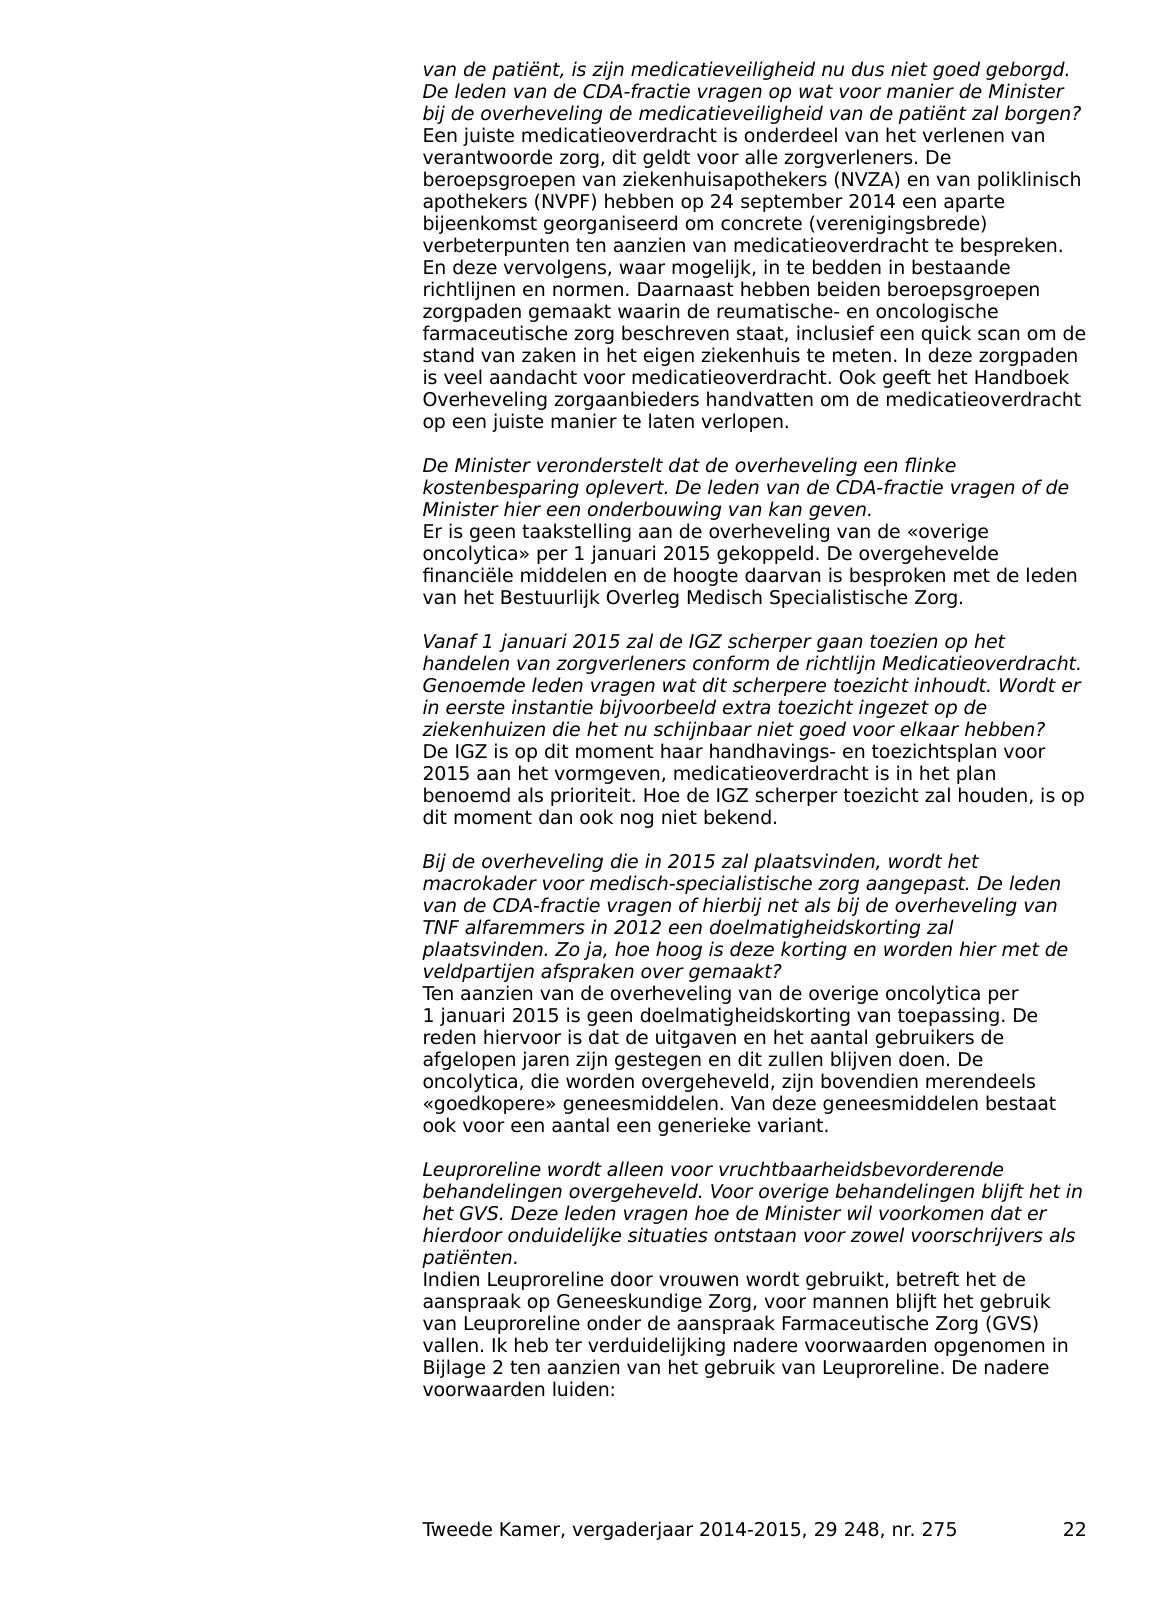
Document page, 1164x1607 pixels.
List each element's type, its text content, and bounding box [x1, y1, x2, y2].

text van de patiënt, is zijn medicatieveiligheid nu dus niet goed geborgd. De leden van de CDA-fractie vragen op wat voor manier de Minister bij de overheveling de medicatieveiligheid van de patiënt zal borgen? [422, 59, 1087, 125]
text De IGZ is op dit moment haar handhavings- en toezichtsplan voor 2015 aan het vormgeven, medicatieoverdracht is in het plan benoemd als prioriteit. Hoe de IGZ scherper toezicht zal houden, is op dit moment dan ook nog niet bekend. [422, 741, 1087, 829]
text De Minister veronderstelt dat de overheveling een flinke kostenbesparing oplevert. De leden van de CDA-fractie vragen of de Minister hier een onderbouwing van kan geven. [422, 455, 1087, 521]
text Ten aanzien van de overheveling van de overige oncolytica per 1 januari 2015 is geen doelmatigheidskorting van toepassing. De reden hiervoor is dat de uitgaven en het aantal gebruikers de afgelopen jaren zijn gestegen en dit zullen blijven doen. De oncolytica, die worden overgeheveld, zijn bovendien merendeels «goedkopere» geneesmiddelen. Van deze geneesmiddelen bestaat ook voor een aantal een generieke variant. [422, 983, 1087, 1137]
text Leuproreline wordt alleen voor vruchtbaarheidsbevorderende behandelingen overgeheveld. Voor overige behandelingen blijft het in het GVS. Deze leden vragen hoe de Minister wil voorkomen dat er hierdoor onduidelijke situaties ontstaan voor zowel voorschrijvers als patiënten. [422, 1159, 1087, 1269]
text Bij de overheveling die in 2015 zal plaatsvinden, wordt het macrokader voor medisch-specialistische zorg aangepast. De leden van de CDA-fractie vragen of hierbij net als bij de overheveling van TNF alfaremmers in 2012 een doelmatigheidskorting zal plaatsvinden. Zo ja, hoe hoog is deze korting en worden hier met de veldpartijen afspraken over gemaakt? [422, 851, 1087, 983]
text Er is geen taakstelling aan de overheveling van de «overige oncolytica» per 1 januari 2015 gekoppeld. De overgehevelde financiële middelen en de hoogte daarvan is besproken met de leden van het Bestuurlijk Overleg Medisch Specialistische Zorg. [422, 521, 1087, 609]
text Een juiste medicatieoverdracht is onderdeel van het verlenen van verantwoorde zorg, dit geldt voor alle zorgverleners. De beroepsgroepen van ziekenhuisapothekers (NVZA) en van poliklinisch apothekers (NVPF) hebben op 24 september 2014 een aparte bijeenkomst georganiseerd om concrete (verenigingsbrede) verbeterpunten ten aanzien van medicatieoverdracht te bespreken. En deze vervolgens, waar mogelijk, in te bedden in bestaande richtlijnen en normen. Daarnaast hebben beiden beroepsgroepen zorgpaden gemaakt waarin de reumatische- en oncologische farmaceutische zorg beschreven staat, inclusief een quick scan om de stand van zaken in het eigen ziekenhuis te meten. In deze zorgpaden is veel aandacht voor medicatieoverdracht. Ook geeft het Handboek Overheveling zorgaanbieders handvatten om de medicatieoverdracht op een juiste manier te laten verlopen. [422, 125, 1087, 433]
text Indien Leuproreline door vrouwen wordt gebruikt, betreft het de aanspraak op Geneeskundige Zorg, voor mannen blijft het gebruik van Leuproreline onder de aanspraak Farmaceutische Zorg (GVS) vallen. Ik heb ter verduidelijking nadere voorwaarden opgenomen in Bijlage 2 ten aanzien van het gebruik van Leuproreline. De nadere voorwaarden luiden: [422, 1269, 1087, 1401]
text Vanaf 1 januari 2015 zal de IGZ scherper gaan toezien op het handelen van zorgverleners conform de richtlijn Medicatieoverdracht. Genoemde leden vragen wat dit scherpere toezicht inhoudt. Wordt er in eerste instantie bijvoorbeeld extra toezicht ingezet op de ziekenhuizen die het nu schijnbaar niet goed voor elkaar hebben? [422, 631, 1087, 741]
